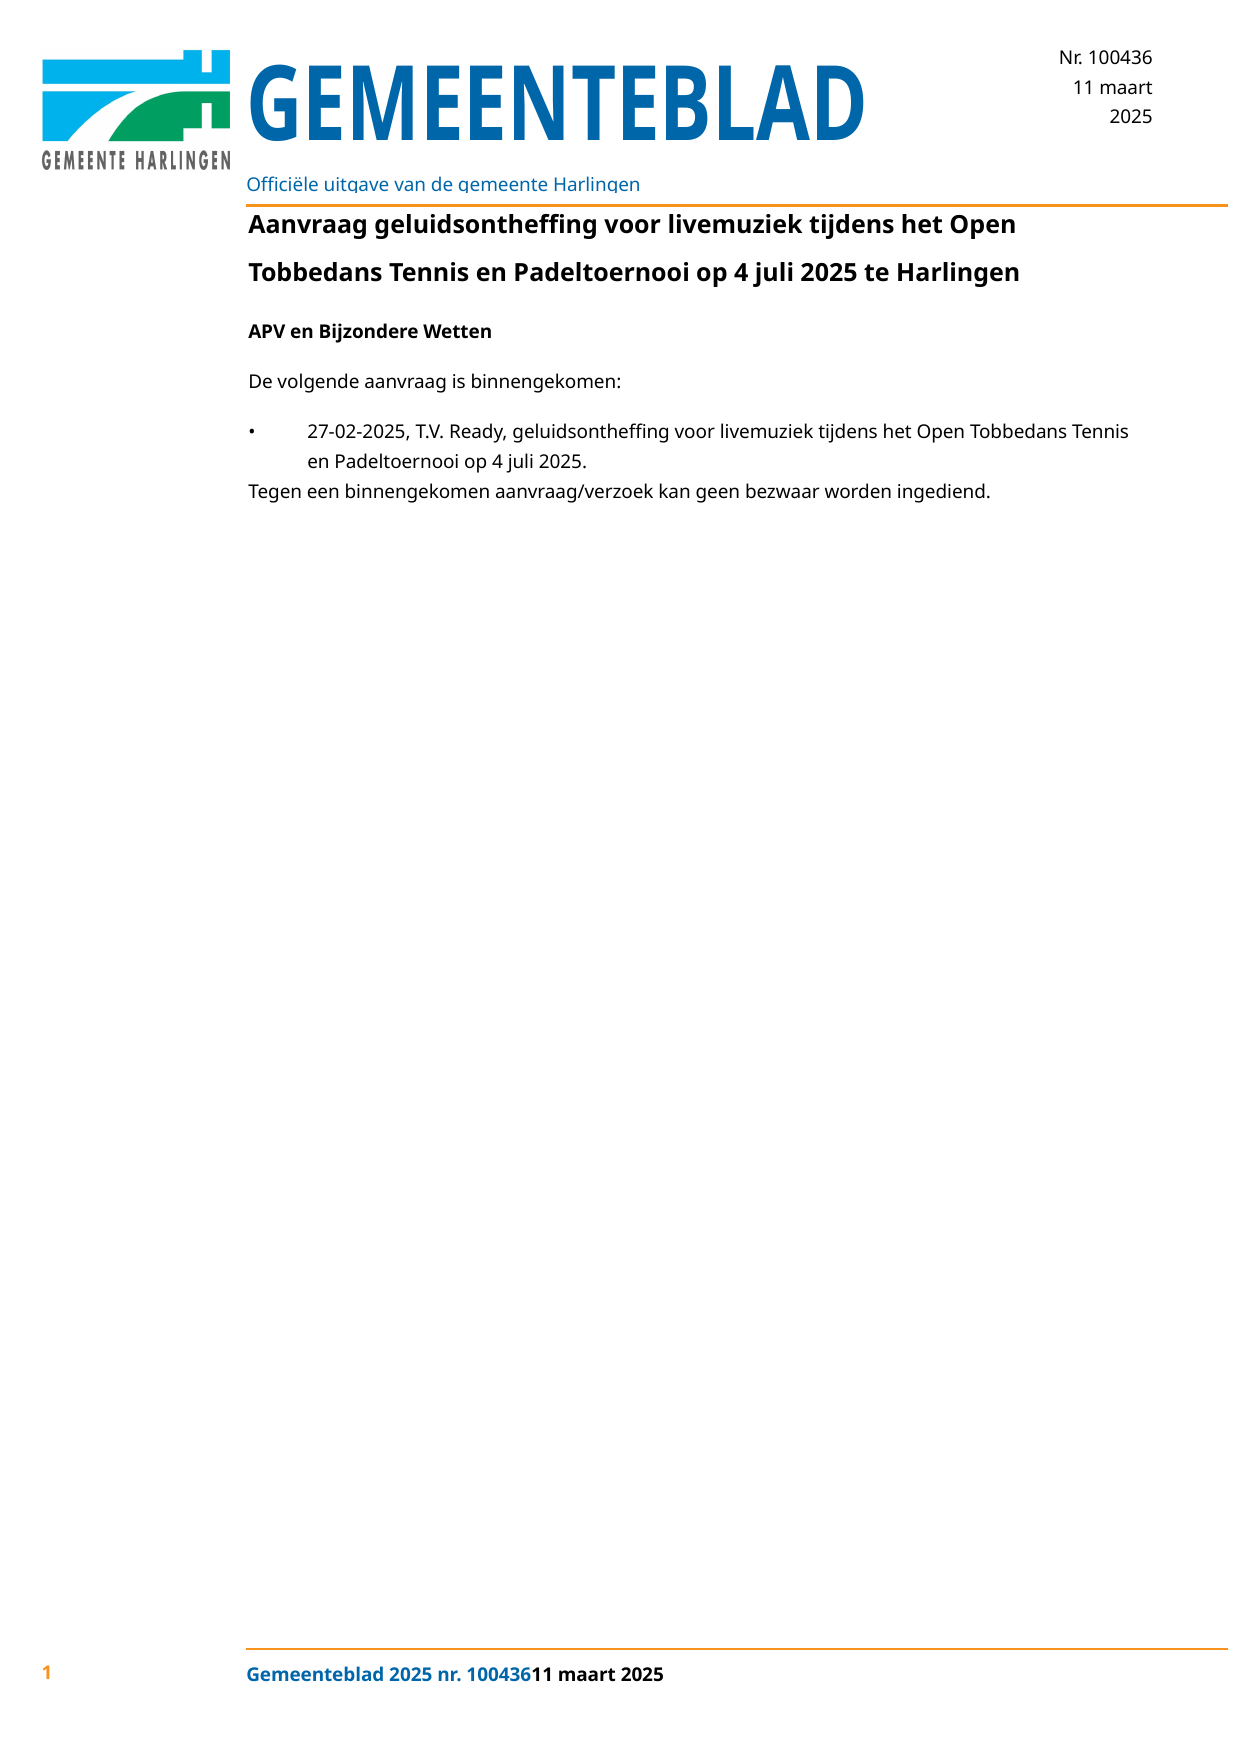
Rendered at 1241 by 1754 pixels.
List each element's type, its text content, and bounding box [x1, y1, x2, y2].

text Tegen een binnengekomen aanvraag/verzoek kan geen bezwaar worden ingediend. [248, 478, 1152, 504]
text De volgende aanvraag is binnengekomen: [248, 368, 1152, 394]
list 27-02-2025, T.V. Ready, geluidsontheffing voor livemuziek tijdens het Open Tobbedans Tennis en Padeltoernooi op 4 juli 2025. [248, 419, 1152, 474]
text APV en Bijzondere Wetten [248, 318, 1152, 344]
picture [41, 47, 231, 172]
text Aanvraag geluidsontheffing voor livemuziek tijdens het Open Tobbedans Tennis en Padeltoernooi op 4 juli 2025 te Harlingen [248, 207, 1152, 288]
